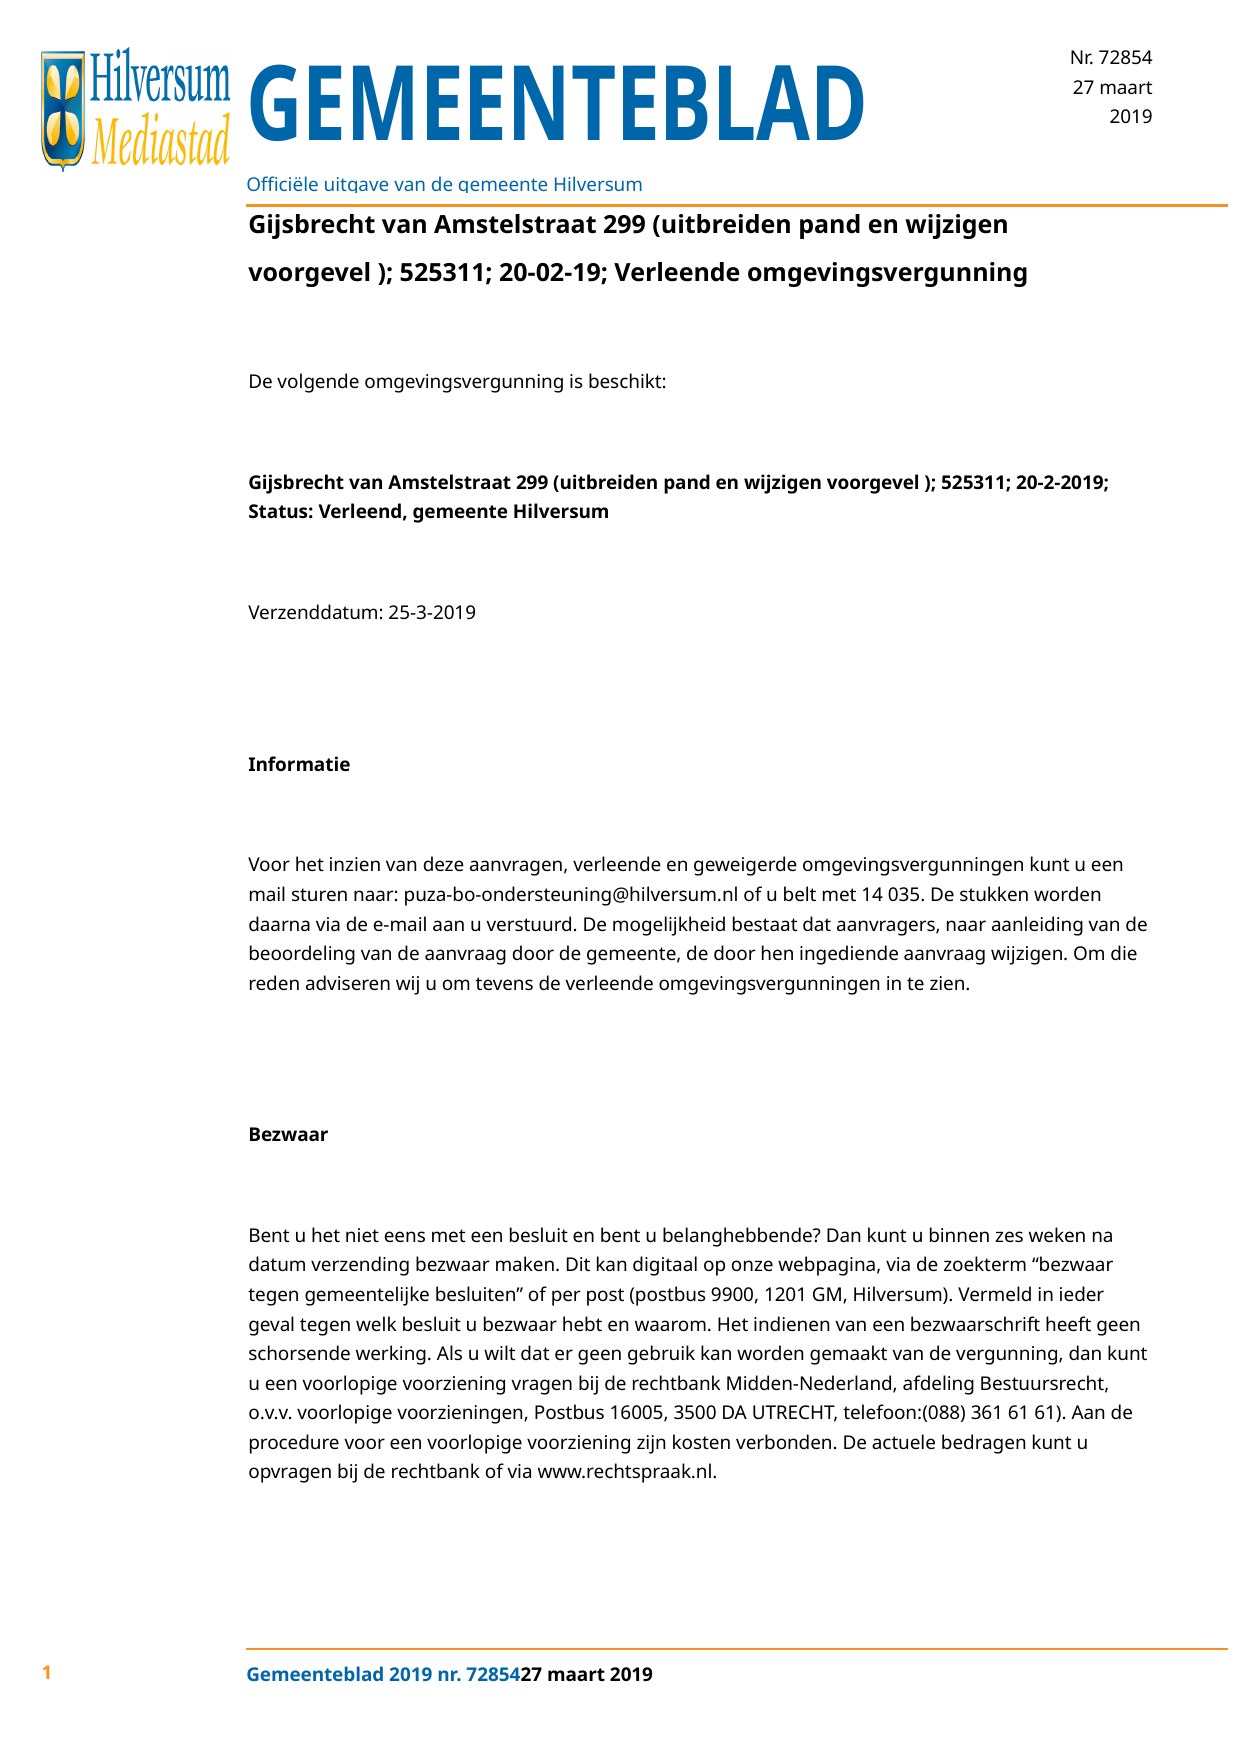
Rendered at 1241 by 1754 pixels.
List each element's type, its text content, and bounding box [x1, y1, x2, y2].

text Verzenddatum: 25-3-2019 [248, 599, 1152, 625]
picture [41, 47, 231, 172]
text Informatie [248, 751, 1152, 777]
text Voor het inzien van deze aanvragen, verleende en geweigerde omgevingsvergunningen kunt u een mail sturen naar: puza-bo-ondersteuning@hilversum.nl of u belt met 14 035. De stukken worden daarna via de e-mail aan u verstuurd. De mogelijkheid bestaat dat aanvragers, naar aanleiding van de beoordeling van de aanvraag door de gemeente, de door hen ingediende aanvraag wijzigen. Om die reden adviseren wij u om tevens de verleende omgevingsvergunningen in te zien. [248, 852, 1152, 996]
text Bezwaar [248, 1121, 1152, 1147]
text Bent u het niet eens met een besluit en bent u belanghebbende? Dan kunt u binnen zes weken na datum verzending bezwaar maken. Dit kan digitaal op onze webpagina, via de zoekterm “bezwaar tegen gemeentelijke besluiten” of per post (postbus 9900, 1201 GM, Hilversum). Vermeld in ieder geval tegen welk besluit u bezwaar hebt en waarom. Het indienen van een bezwaarschrift heeft geen schorsende werking. Als u wilt dat er geen gebruik kan worden gemaakt van de vergunning, dan kunt u een voorlopige voorziening vragen bij de rechtbank Midden-Nederland, afdeling Bestuursrecht, o.v.v. voorlopige voorzieningen, Postbus 16005, 3500 DA UTRECHT, telefoon:(088) 361 61 61). Aan de procedure voor een voorlopige voorziening zijn kosten verbonden. De actuele bedragen kunt u opvragen bij de rechtbank of via www.rechtspraak.nl. [248, 1222, 1152, 1484]
text Gijsbrecht van Amstelstraat 299 (uitbreiden pand en wijzigen voorgevel ); 525311; 20-2-2019; Status: Verleend, gemeente Hilversum [248, 469, 1152, 524]
text De volgende omgevingsvergunning is beschikt: [248, 368, 1152, 394]
text Gijsbrecht van Amstelstraat 299 (uitbreiden pand en wijzigen voorgevel ); 525311; 20-02-19; Verleende omgevingsvergunning [248, 207, 1152, 288]
